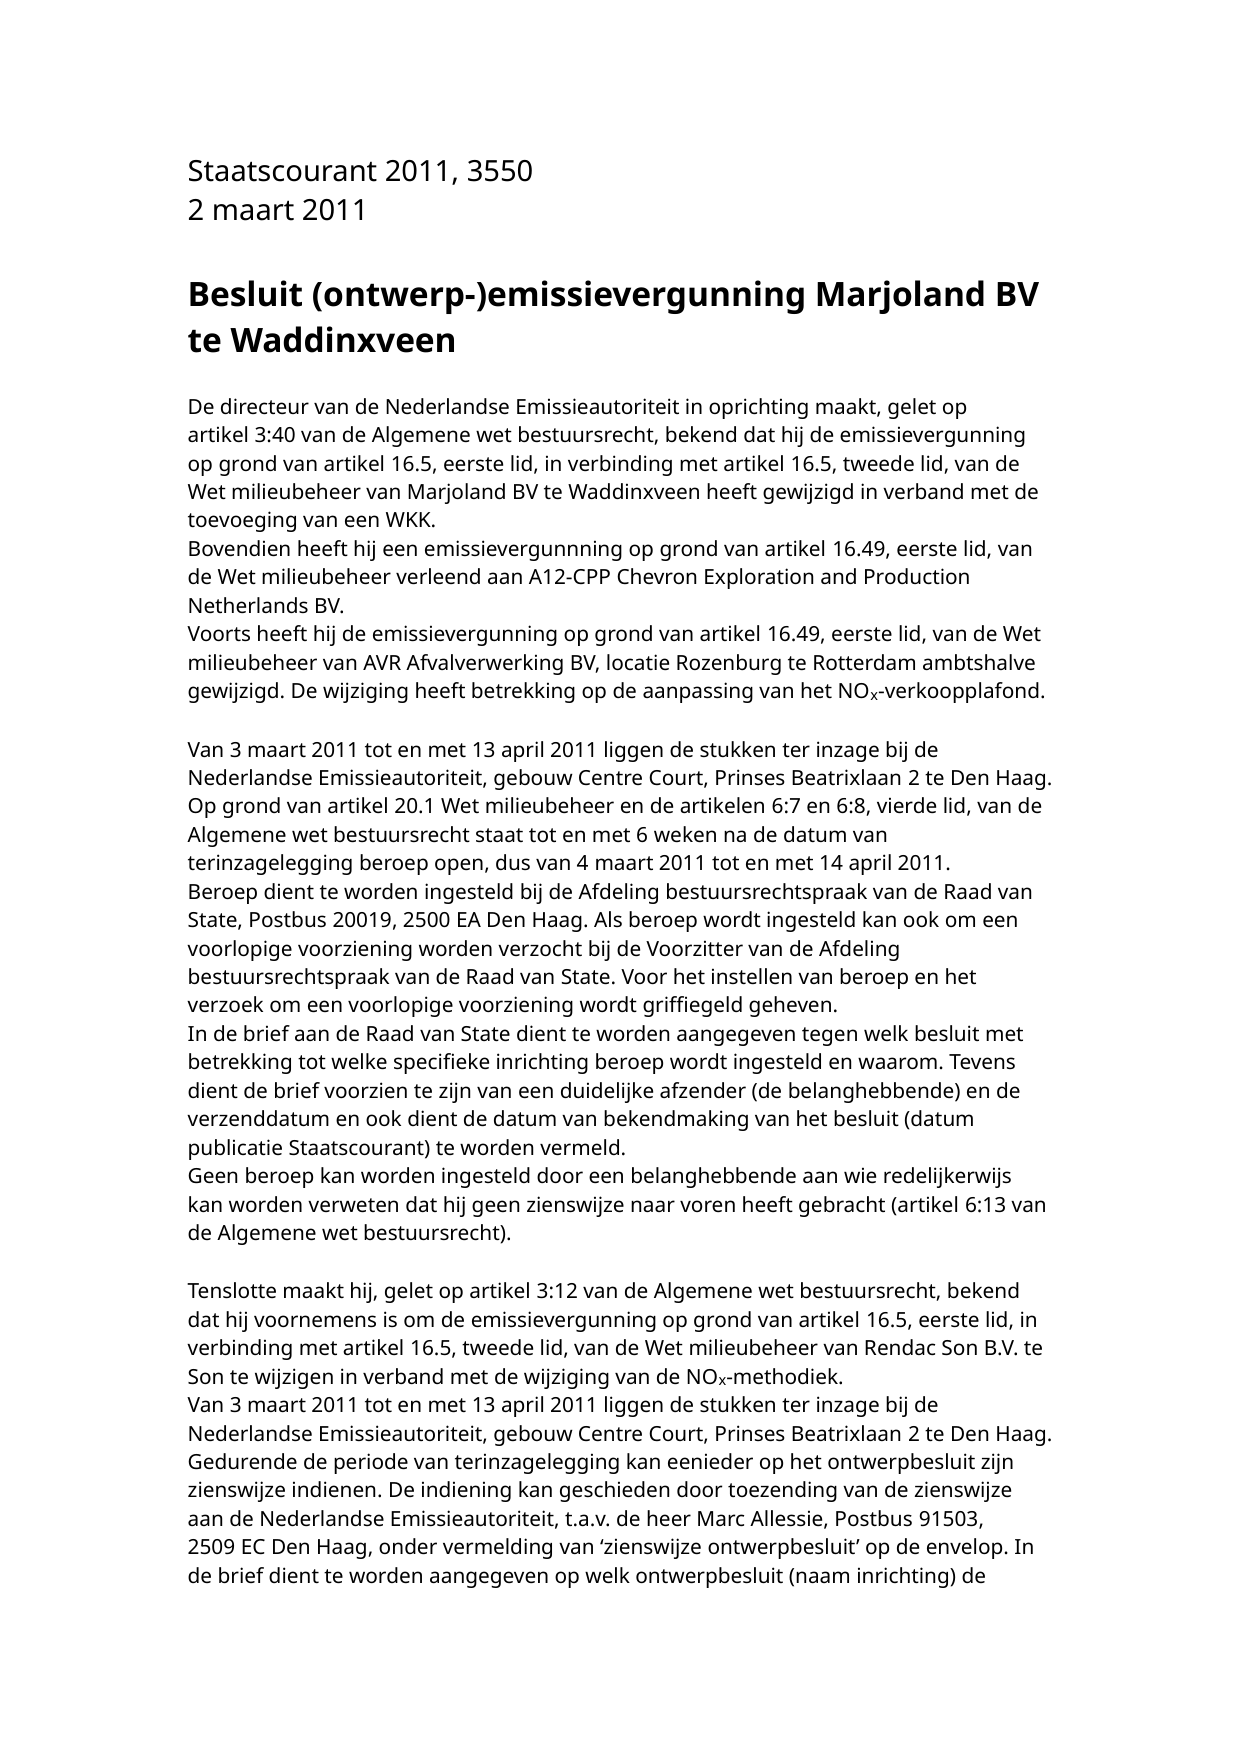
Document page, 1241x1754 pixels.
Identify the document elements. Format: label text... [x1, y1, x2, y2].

text Geen beroep kan worden ingesteld door een belanghebbende aan wie redelijkerwijs kan worden verweten dat hij geen zienswijze naar voren heeft gebracht (artikel 6:13 van de Algemene wet bestuursrecht). [187, 1161, 1053, 1247]
text De directeur van de Nederlandse Emissieautoriteit in oprichting maakt, gelet op artikel 3:40 van de Algemene wet bestuursrecht, bekend dat hij de emissievergunning op grond van artikel 16.5, eerste lid, in verbinding met artikel 16.5, tweede lid, van de Wet milieubeheer van Marjoland BV te Waddinxveen heeft gewijzigd in verband met de toevoeging van een WKK. [187, 392, 1053, 534]
text Staatscourant 2011, 3550 [187, 150, 1053, 190]
text Beroep dient te worden ingesteld bij de Afdeling bestuursrechtspraak van de Raad van State, Postbus 20019, 2500 EA Den Haag. Als beroep wordt ingesteld kan ook om een voorlopige voorziening worden verzocht bij de Voorzitter van de Afdeling bestuursrechtspraak van de Raad van State. Voor het instellen van beroep en het verzoek om een voorlopige voorziening wordt griffiegeld geheven. [187, 877, 1053, 1019]
text Tenslotte maakt hij, gelet op artikel 3:12 van de Algemene wet bestuursrecht, bekend dat hij voornemens is om de emissievergunning op grond van artikel 16.5, eerste lid, in verbinding met artikel 16.5, tweede lid, van de Wet milieubeheer van Rendac Son B.V. te Son te wijzigen in verband met de wijziging van de NOx-methodiek. [187, 1277, 1053, 1390]
text Van 3 maart 2011 tot en met 13 april 2011 liggen de stukken ter inzage bij de Nederlandse Emissieautoriteit, gebouw Centre Court, Prinses Beatrixlaan 2 te Den Haag. Gedurende de periode van terinzagelegging kan eenieder op het ontwerpbesluit zijn zienswijze indienen. De indiening kan geschieden door toezending van de zienswijze aan de Nederlandse Emissieautoriteit, t.a.v. de heer Marc Allessie, Postbus 91503, 2509 EC Den Haag, onder vermelding van ‘zienswijze ontwerpbesluit’ op de envelop. In de brief dient te worden aangegeven op welk ontwerpbesluit (naam inrichting) de [187, 1390, 1053, 1589]
subtitle Besluit (ontwerp-)emissievergunning Marjoland BV te Waddinxveen [187, 271, 1053, 362]
text Van 3 maart 2011 tot en met 13 april 2011 liggen de stukken ter inzage bij de Nederlandse Emissieautoriteit, gebouw Centre Court, Prinses Beatrixlaan 2 te Den Haag. Op grond van artikel 20.1 Wet milieubeheer en de artikelen 6:7 en 6:8, vierde lid, van de Algemene wet bestuursrecht staat tot en met 6 weken na de datum van terinzagelegging beroep open, dus van 4 maart 2011 tot en met 14 april 2011. [187, 735, 1053, 877]
text 2 maart 2011 [187, 190, 1053, 229]
text Bovendien heeft hij een emissievergunnning op grond van artikel 16.49, eerste lid, van de Wet milieubeheer verleend aan A12-CPP Chevron Exploration and Production Netherlands BV. [187, 534, 1053, 619]
text Voorts heeft hij de emissievergunning op grond van artikel 16.49, eerste lid, van de Wet milieubeheer van AVR Afvalverwerking BV, locatie Rozenburg te Rotterdam ambtshalve gewijzigd. De wijziging heeft betrekking op de aanpassing van het NOx-verkoopplafond. [187, 619, 1053, 705]
text In de brief aan de Raad van State dient te worden aangegeven tegen welk besluit met betrekking tot welke specifieke inrichting beroep wordt ingesteld en waarom. Tevens dient de brief voorzien te zijn van een duidelijke afzender (de belanghebbende) en de verzenddatum en ook dient de datum van bekendmaking van het besluit (datum publicatie Staatscourant) te worden vermeld. [187, 1019, 1053, 1161]
